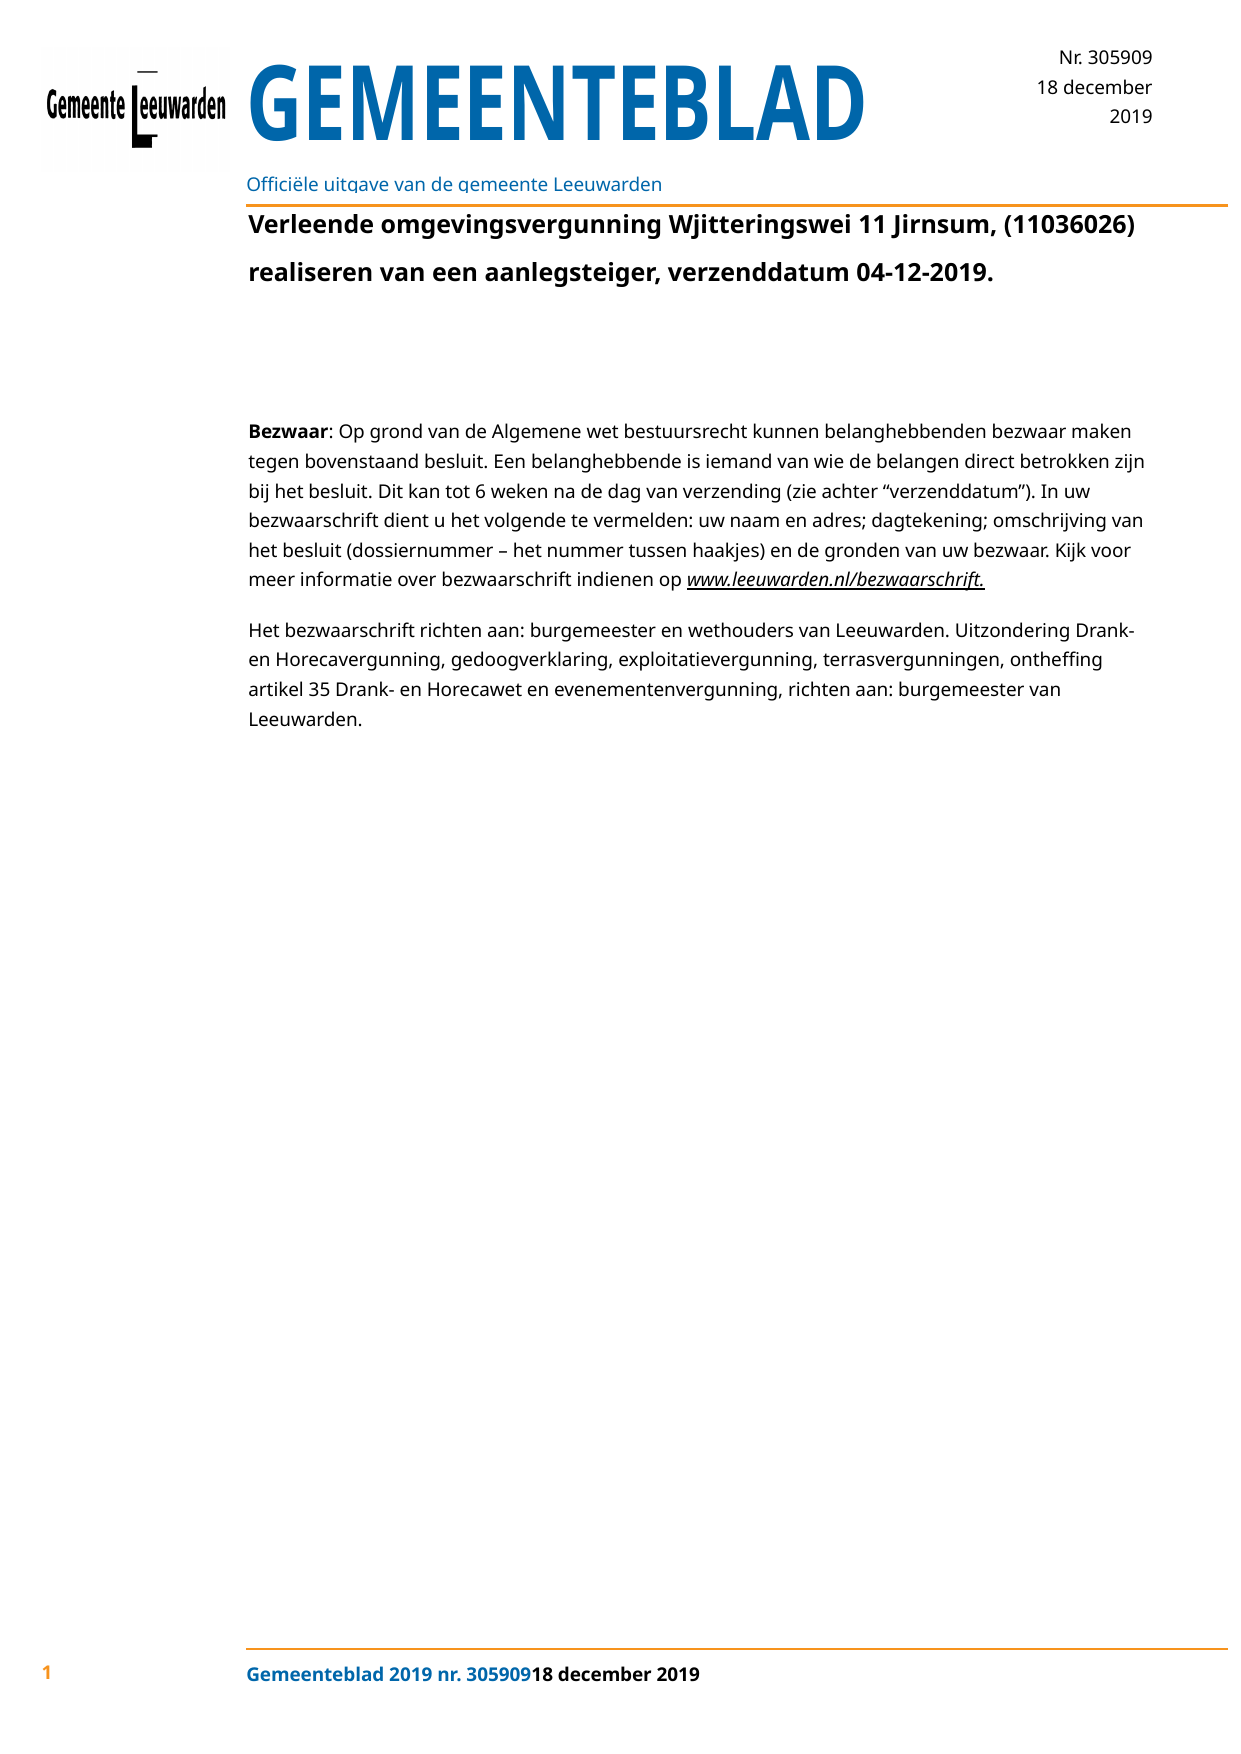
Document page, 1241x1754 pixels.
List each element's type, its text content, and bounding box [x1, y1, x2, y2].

text Bezwaar: Op grond van de Algemene wet bestuursrecht kunnen belanghebbenden bezwaar maken tegen bovenstaand besluit. Een belanghebbende is iemand van wie de belangen direct betrokken zijn bij het besluit. Dit kan tot 6 weken na de dag van verzending (zie achter “verzenddatum”). In uw bezwaarschrift dient u het volgende te vermelden: uw naam en adres; dagtekening; omschrijving van het besluit (dossiernummer – het nummer tussen haakjes) en de gronden van uw bezwaar. Kijk voor meer informatie over bezwaarschrift indienen op www.leeuwarden.nl/bezwaarschrift. [248, 419, 1152, 592]
text Verleende omgevingsvergunning Wjitteringswei 11 Jirnsum, (11036026) realiseren van een aanlegsteiger, verzenddatum 04-12-2019. [248, 207, 1152, 288]
text Het bezwaarschrift richten aan: burgemeester en wethouders van Leeuwarden. Uitzondering Drank- en Horecavergunning, gedoogverklaring, exploitatievergunning, terrasvergunningen, ontheffing artikel 35 Drank- en Horecawet en evenementenvergunning, richten aan: burgemeester van Leeuwarden. [248, 617, 1152, 732]
picture [41, 47, 231, 172]
